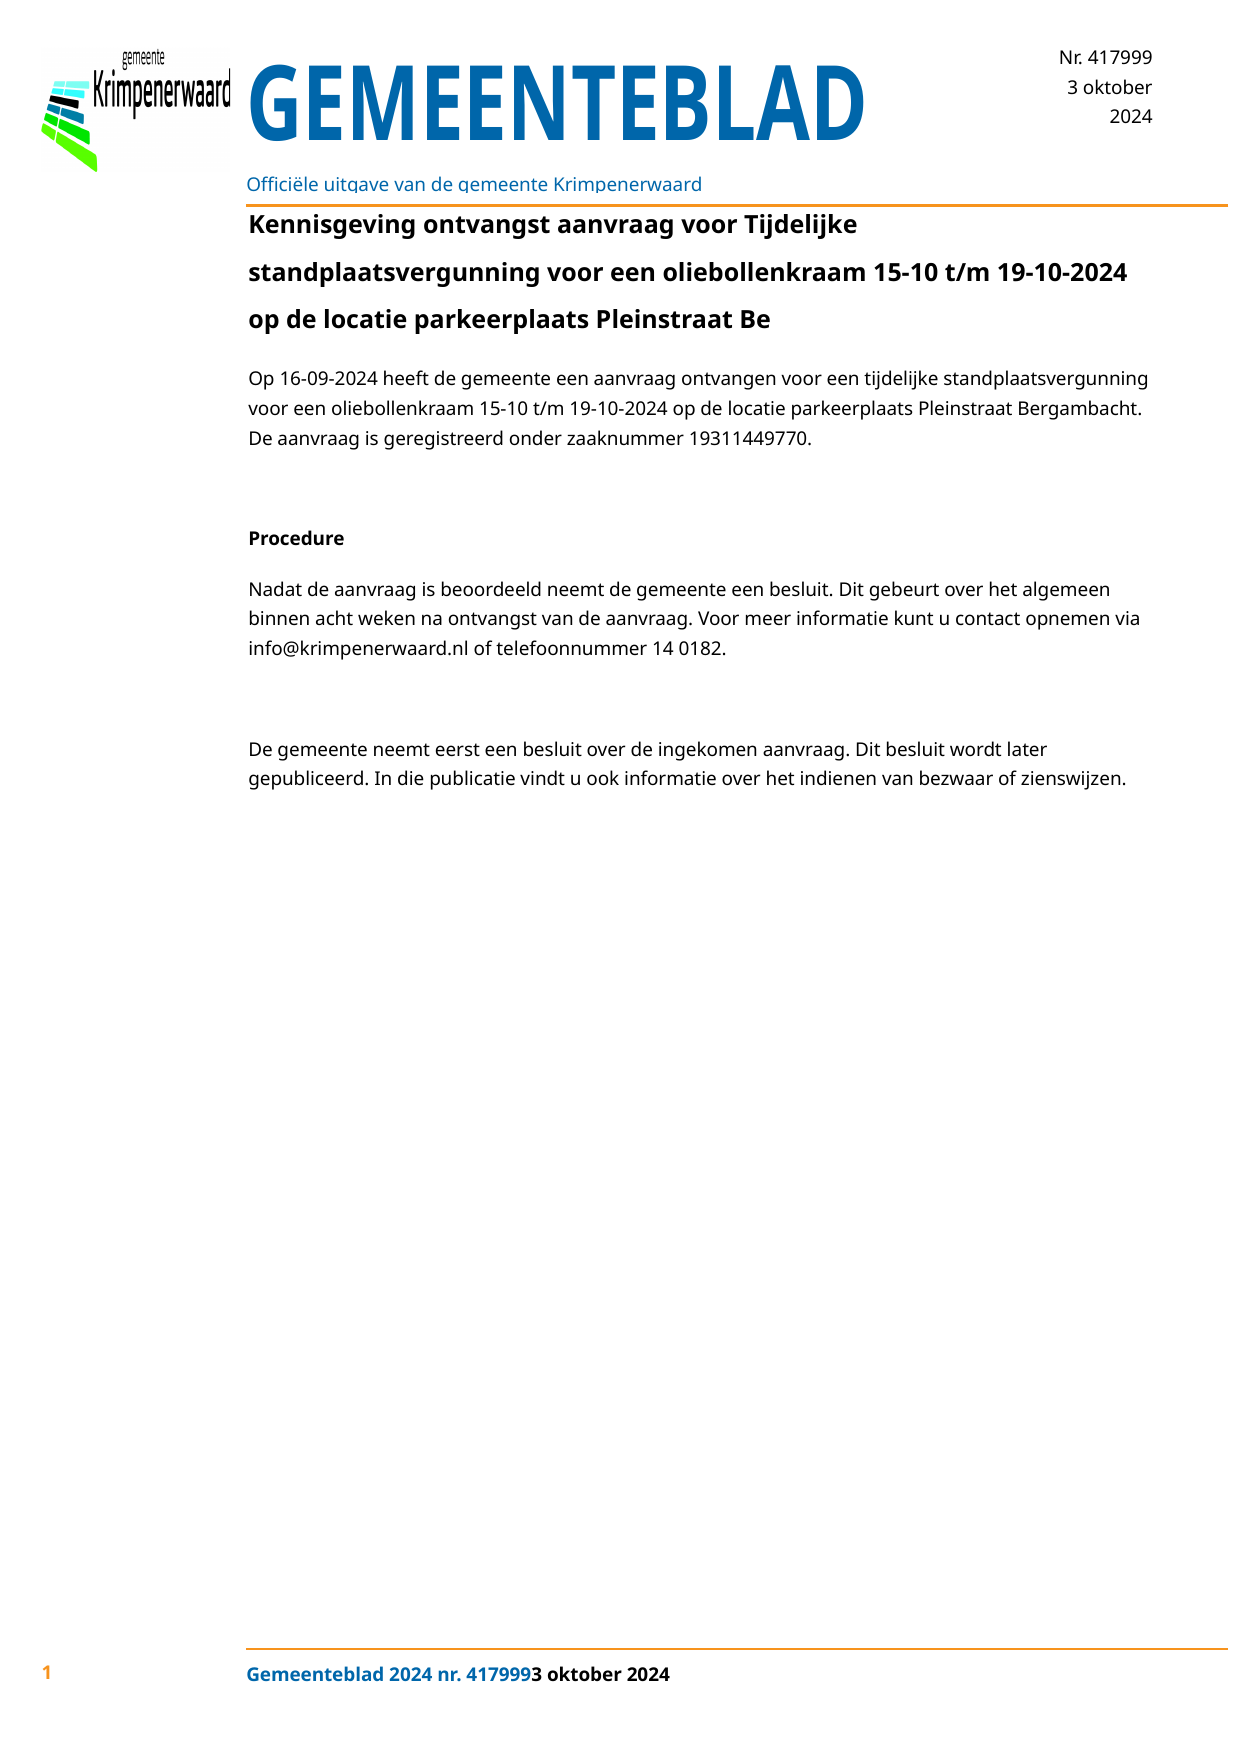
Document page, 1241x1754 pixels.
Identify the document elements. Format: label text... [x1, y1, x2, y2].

picture [41, 47, 231, 172]
text Op 16-09-2024 heeft de gemeente een aanvraag ontvangen voor een tijdelijke standplaatsvergunning voor een oliebollenkraam 15-10 t/m 19-10-2024 op de locatie parkeerplaats Pleinstraat Bergambacht. De aanvraag is geregistreerd onder zaaknummer 19311449770. [248, 366, 1152, 450]
text Nadat de aanvraag is beoordeeld neemt de gemeente een besluit. Dit gebeurt over het algemeen binnen acht weken na ontvangst van de aanvraag. Voor meer informatie kunt u contact opnemen via info@krimpenerwaard.nl of telefoonnummer 14 0182. [248, 576, 1152, 661]
text Procedure [248, 526, 1152, 551]
text De gemeente neemt eerst een besluit over de ingekomen aanvraag. Dit besluit wordt later gepubliceerd. In die publicatie vindt u ook informatie over het indienen van bezwaar of zienswijzen. [248, 736, 1152, 791]
text Kennisgeving ontvangst aanvraag voor Tijdelijke standplaatsvergunning voor een oliebollenkraam 15-10 t/m 19-10-2024 op de locatie parkeerplaats Pleinstraat Be [248, 207, 1152, 336]
